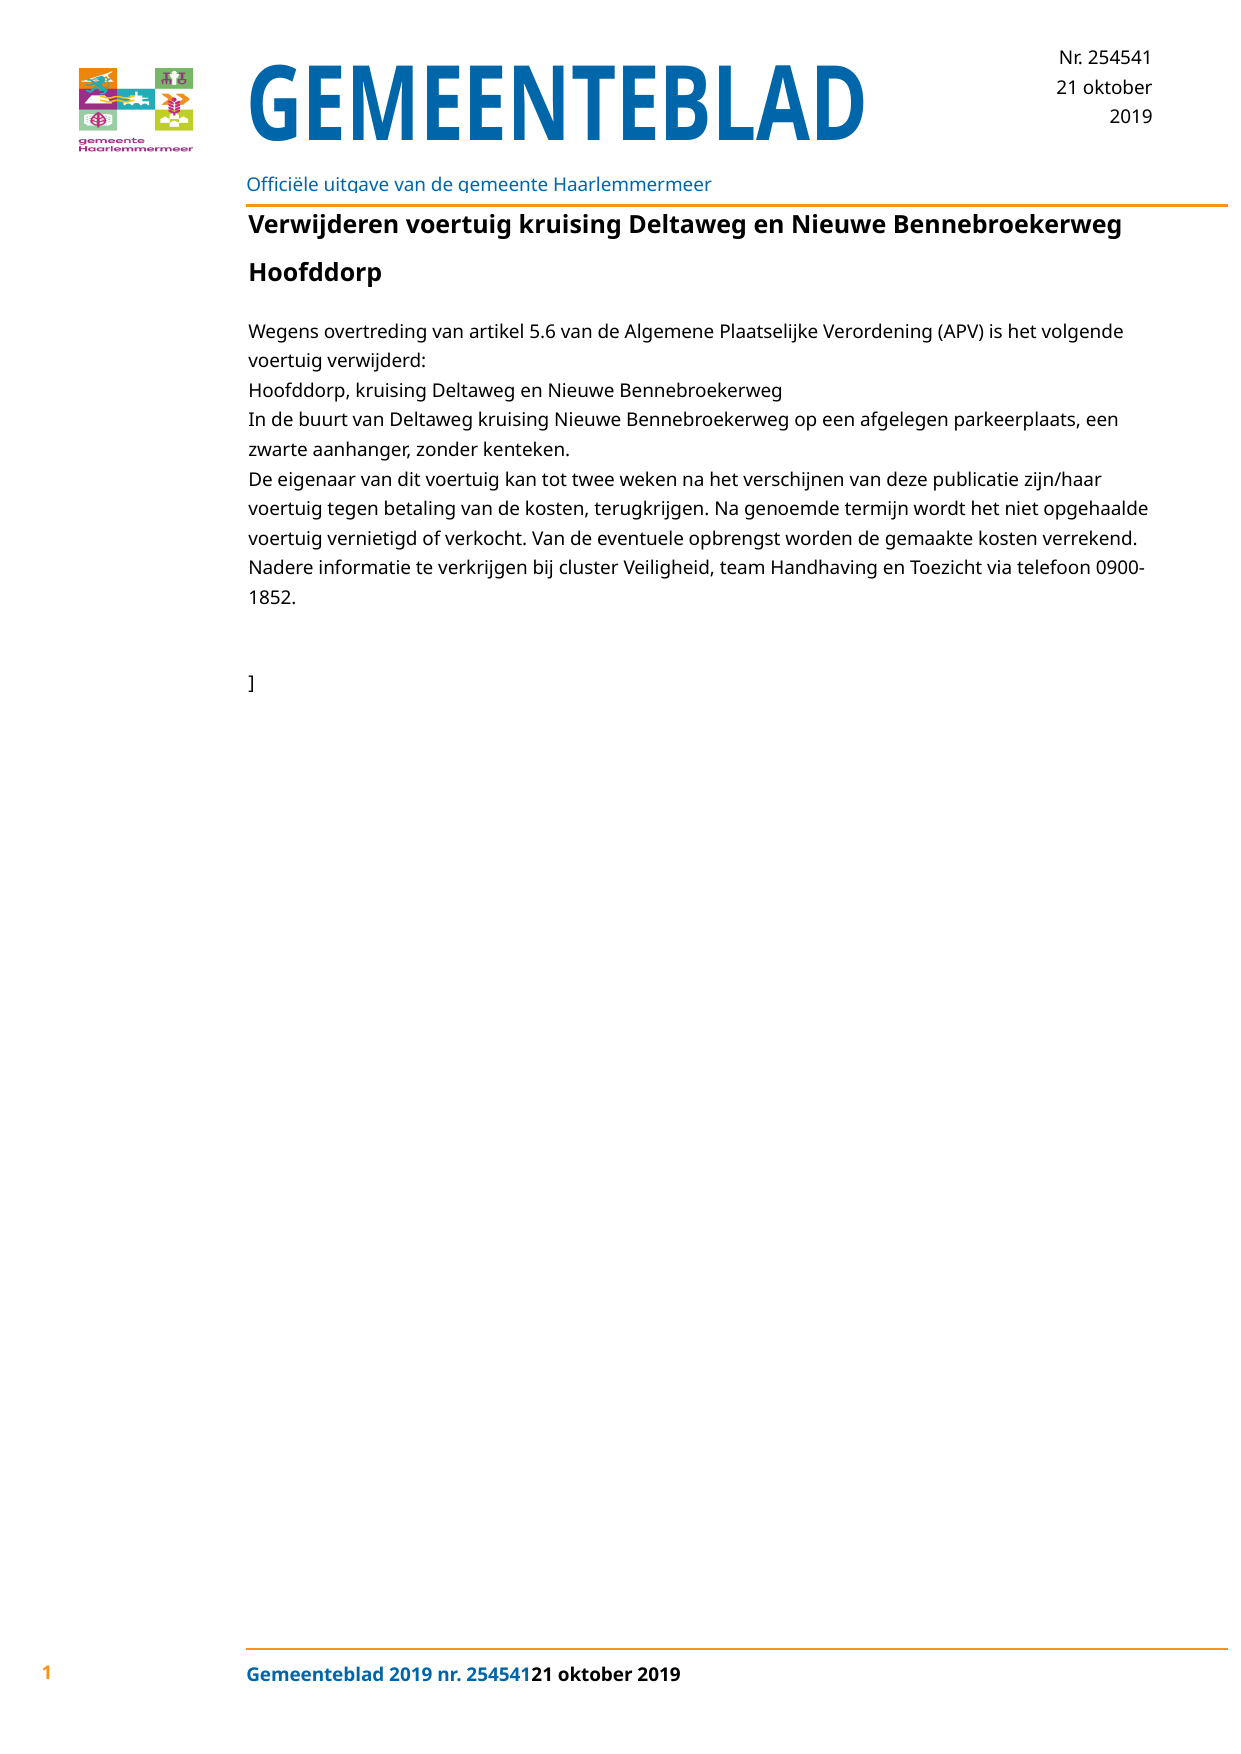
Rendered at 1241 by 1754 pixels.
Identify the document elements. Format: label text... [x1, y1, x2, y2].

text In de buurt van Deltaweg kruising Nieuwe Bennebroekerweg op een afgelegen parkeerplaats, een zwarte aanhanger, zonder kenteken. [248, 407, 1152, 462]
text Verwijderen voertuig kruising Deltaweg en Nieuwe Bennebroekerweg Hoofddorp [248, 207, 1152, 288]
picture [41, 47, 231, 172]
text De eigenaar van dit voertuig kan tot twee weken na het verschijnen van deze publicatie zijn/haar voertuig tegen betaling van de kosten, terugkrijgen. Na genoemde termijn wordt het niet opgehaalde voertuig vernietigd of verkocht. Van de eventuele opbrengst worden de gemaakte kosten verrekend. Nadere informatie te verkrijgen bij cluster Veiligheid, team Handhaving en Toezicht via telefoon 0900-1852. [248, 466, 1152, 610]
text Hoofddorp, kruising Deltaweg en Nieuwe Bennebroekerweg [248, 377, 1152, 403]
text ] [248, 669, 1152, 695]
text Wegens overtreding van artikel 5.6 van de Algemene Plaatselijke Verordening (APV) is het volgende voertuig verwijderd: [248, 318, 1152, 373]
